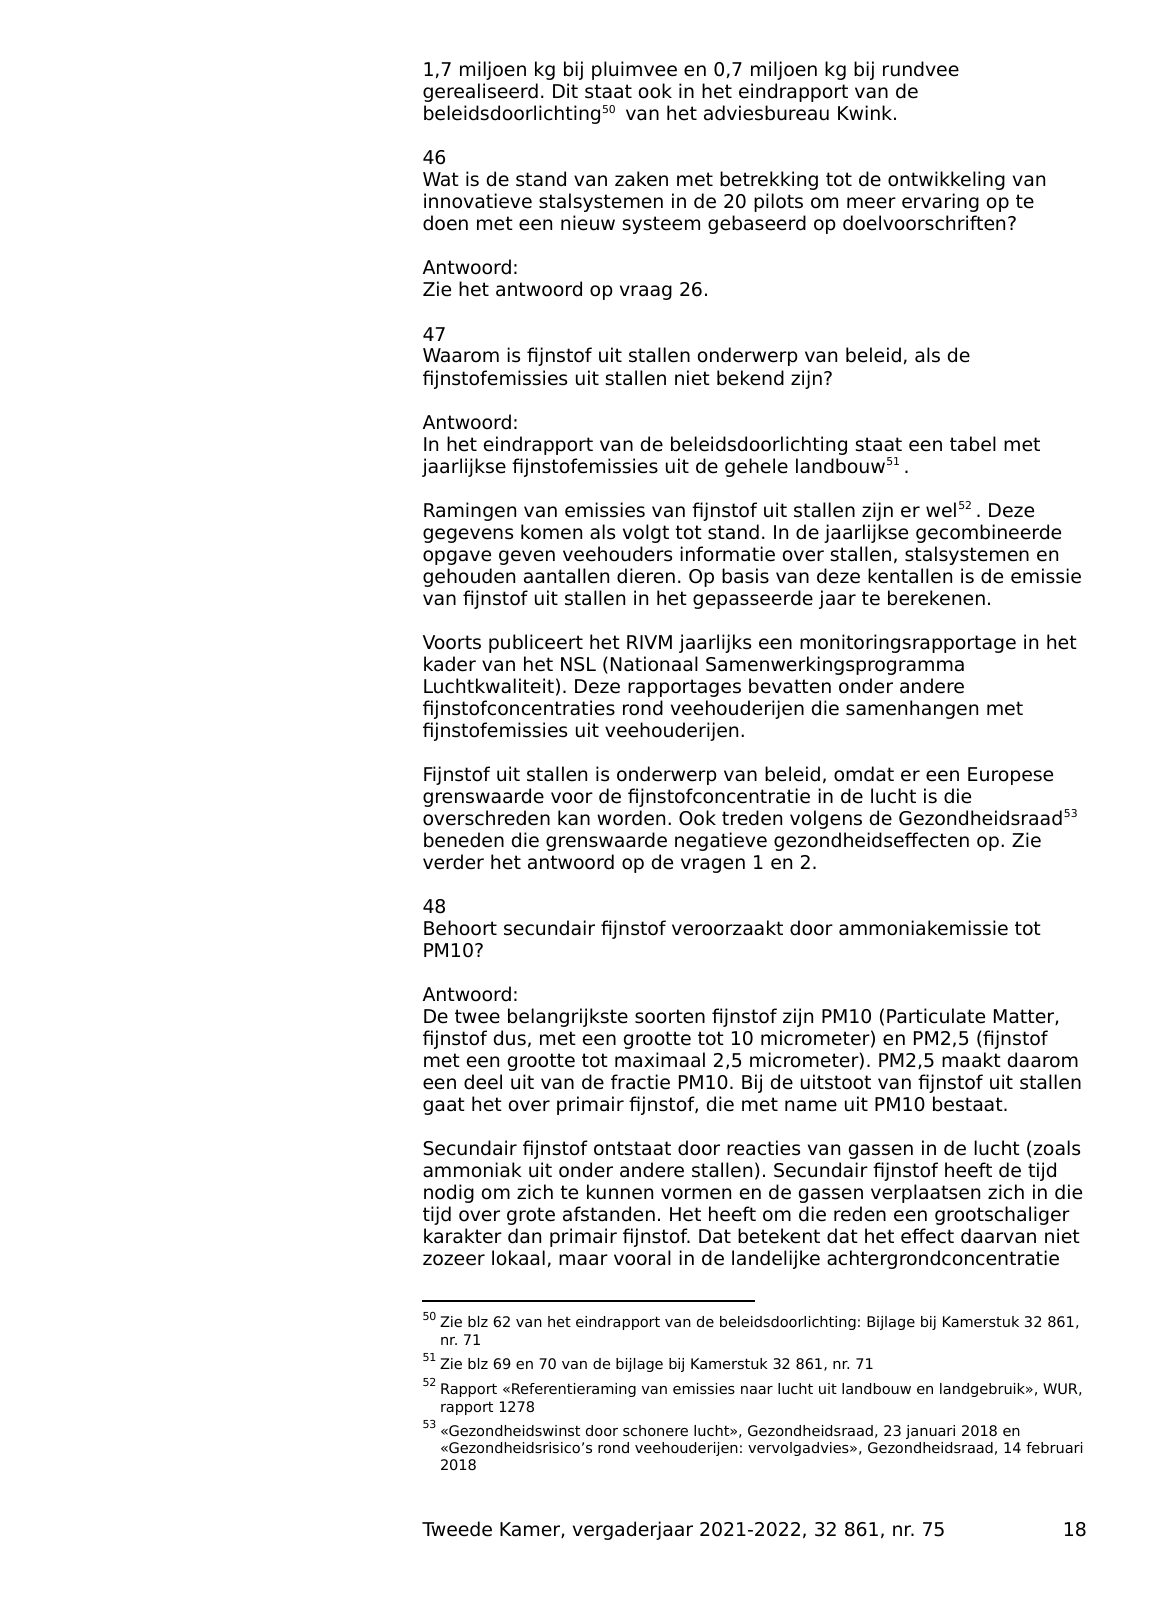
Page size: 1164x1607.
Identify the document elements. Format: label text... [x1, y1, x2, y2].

text Wat is de stand van zaken met betrekking tot de ontwikkeling van innovatieve stalsystemen in de 20 pilots om meer ervaring op te doen met een nieuw systeem gebaseerd op doelvoorschriften? [422, 169, 1087, 235]
text Zie blz 69 en 70 van de bijlage bij Kamerstuk 32 861, nr. 71 [422, 1352, 1087, 1374]
text 48 [422, 896, 1087, 918]
text Voorts publiceert het RIVM jaarlijks een monitoringsrapportage in het kader van het NSL (Nationaal Samenwerkingsprogramma Luchtkwaliteit). Deze rapportages bevatten onder andere fijnstofconcentraties rond veehouderijen die samenhangen met fijnstofemissies uit veehouderijen. [422, 632, 1087, 742]
text «Gezondheidswinst door schonere lucht», Gezondheidsraad, 23 januari 2018 en «Gezondheidsrisico’s rond veehouderijen: vervolgadvies», Gezondheidsraad, 14 februari 2018 [422, 1418, 1087, 1474]
text Zie het antwoord op vraag 26. [422, 279, 1087, 301]
text 1,7 miljoen kg bij pluimvee en 0,7 miljoen kg bij rundvee gerealiseerd. Dit staat ook in het eindrapport van de beleidsdoorlichting van het adviesbureau Kwink. [422, 59, 1087, 125]
text 47 [422, 323, 1087, 345]
text Waarom is fijnstof uit stallen onderwerp van beleid, als de fijnstofemissies uit stallen niet bekend zijn? [422, 345, 1087, 389]
text Ramingen van emissies van fijnstof uit stallen zijn er wel. Deze gegevens komen als volgt tot stand. In de jaarlijkse gecombineerde opgave geven veehouders informatie over stallen, stalsystemen en gehouden aantallen dieren. Op basis van deze kentallen is de emissie van fijnstof uit stallen in het gepasseerde jaar te berekenen. [422, 500, 1087, 609]
text Fijnstof uit stallen is onderwerp van beleid, omdat er een Europese grenswaarde voor de fijnstofconcentratie in de lucht is die overschreden kan worden. Ook treden volgens de Gezondheidsraad beneden die grenswaarde negatieve gezondheidseffecten op. Zie verder het antwoord op de vragen 1 en 2. [422, 764, 1087, 874]
text Behoort secundair fijnstof veroorzaakt door ammoniakemissie tot PM10? [422, 918, 1087, 962]
text Zie blz 62 van het eindrapport van de beleidsdoorlichting: Bijlage bij Kamerstuk 32 861, nr. 71 [422, 1310, 1087, 1349]
text Secundair fijnstof ontstaat door reacties van gassen in de lucht (zoals ammoniak uit onder andere stallen). Secundair fijnstof heeft de tijd nodig om zich te kunnen vormen en de gassen verplaatsen zich in die tijd over grote afstanden. Het heeft om die reden een grootschaliger karakter dan primair fijnstof. Dat betekent dat het effect daarvan niet zozeer lokaal, maar vooral in de landelijke achtergrondconcentratie [422, 1138, 1087, 1270]
text Antwoord: [422, 412, 1087, 433]
text Rapport «Referentieraming van emissies naar lucht uit landbouw en landgebruik», WUR, rapport 1278 [422, 1377, 1087, 1416]
text In het eindrapport van de beleidsdoorlichting staat een tabel met jaarlijkse fijnstofemissies uit de gehele landbouw. [422, 433, 1087, 477]
text 46 [422, 147, 1087, 169]
text Antwoord: [422, 984, 1087, 1006]
text De twee belangrijkste soorten fijnstof zijn PM10 (Particulate Matter, fijnstof dus, met een grootte tot 10 micrometer) en PM2,5 (fijnstof met een grootte tot maximaal 2,5 micrometer). PM2,5 maakt daarom een deel uit van de fractie PM10. Bij de uitstoot van fijnstof uit stallen gaat het over primair fijnstof, die met name uit PM10 bestaat. [422, 1006, 1087, 1116]
text Antwoord: [422, 257, 1087, 279]
